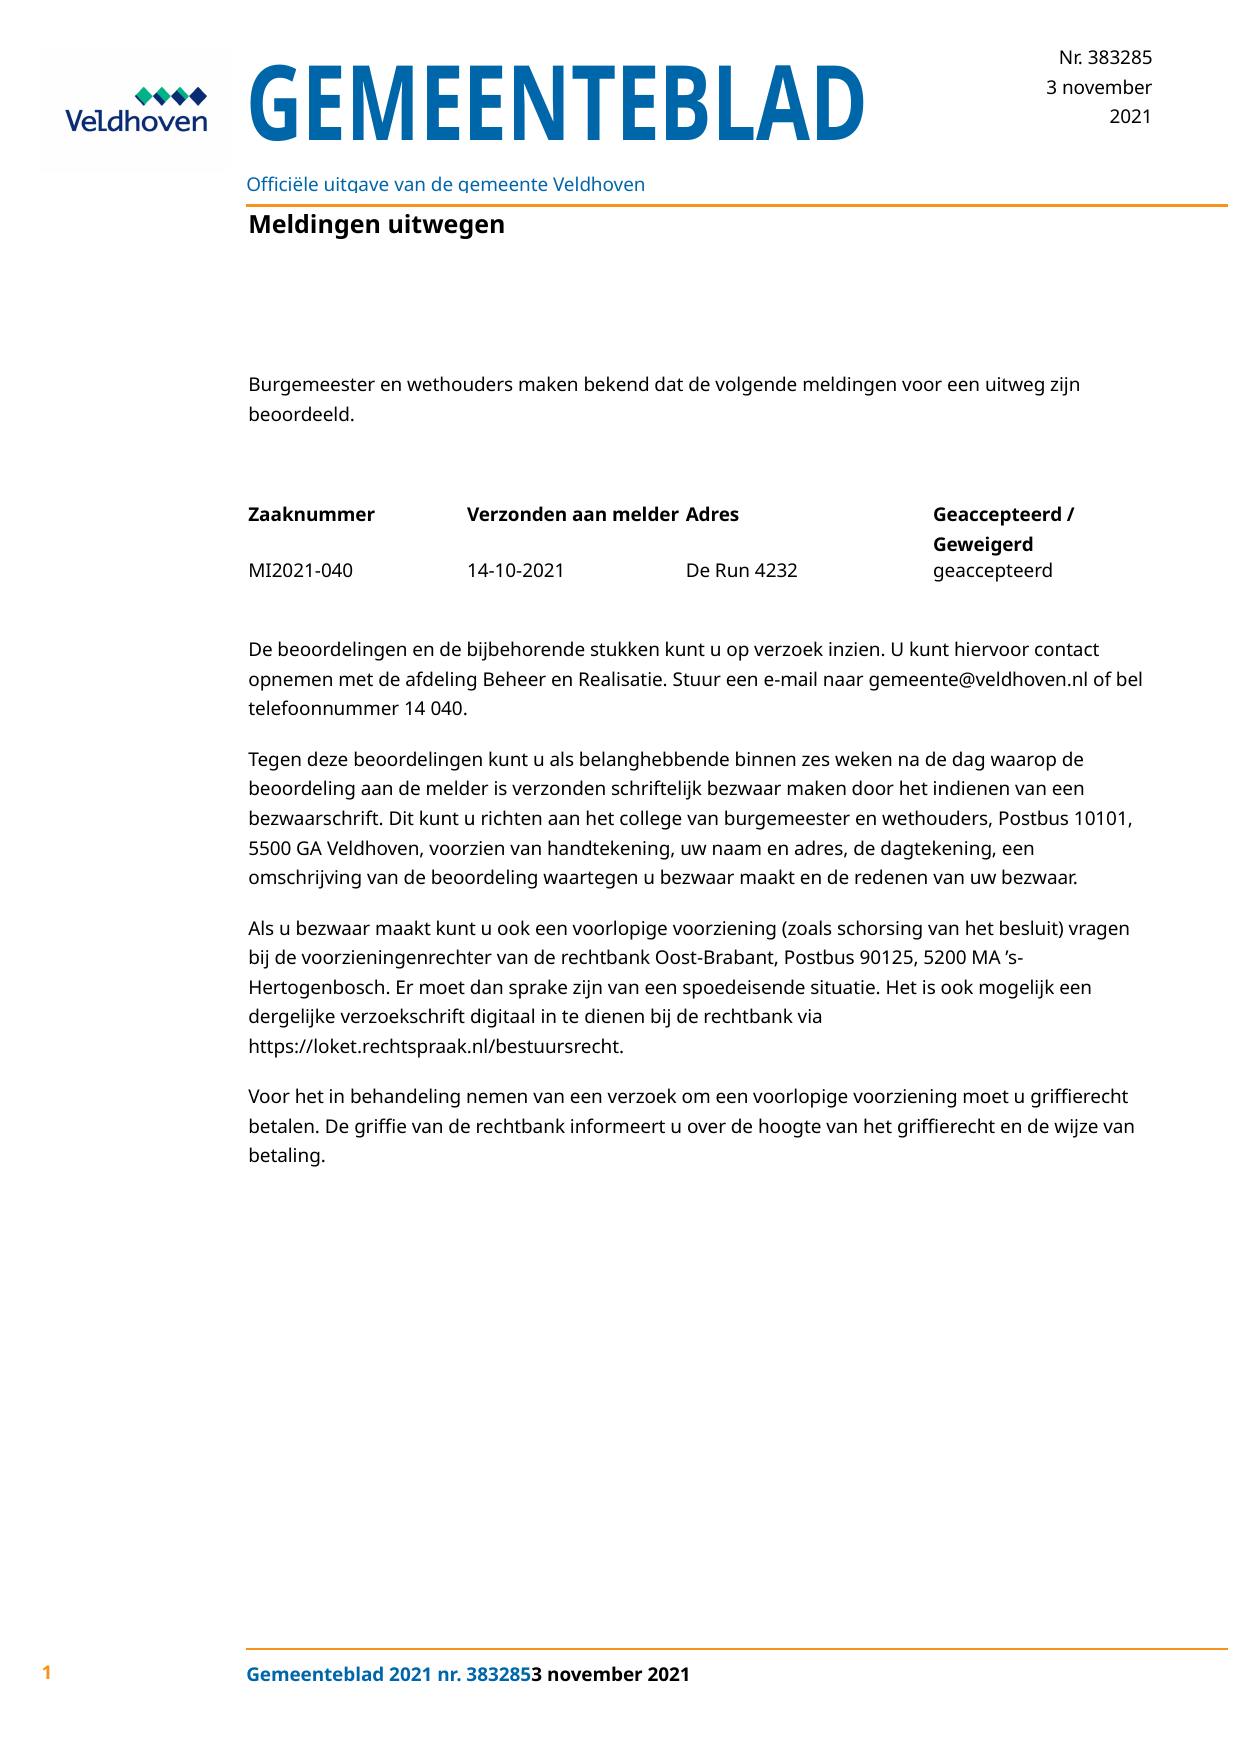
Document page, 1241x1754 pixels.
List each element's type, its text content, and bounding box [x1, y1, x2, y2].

text Als u bezwaar maakt kunt u ook een voorlopige voorziening (zoals schorsing van het besluit) vragen bij de voorzieningenrechter van de rechtbank Oost-Brabant, Postbus 90125, 5200 MA ’s-Hertogenbosch. Er moet dan sprake zijn van een spoedeisende situatie. Het is ook mogelijk een dergelijke verzoekschrift digitaal in te dienen bij de rechtbank via https://loket.rechtspraak.nl/bestuursrecht. [248, 915, 1152, 1059]
table_header Adres [686, 502, 933, 557]
text Burgemeester en wethouders maken bekend dat de volgende meldingen voor een uitweg zijn beoordeeld. [248, 371, 1152, 426]
table_header Verzonden aan melder [467, 502, 686, 557]
text Tegen deze beoordelingen kunt u als belanghebbende binnen zes weken na de dag waarop de beoordeling aan de melder is verzonden schriftelijk bezwaar maken door het indienen van een bezwaarschrift. Dit kunt u richten aan het college van burgemeester en wethouders, Postbus 10101, 5500 GA Veldhoven, voorzien van handtekening, uw naam en adres, de dagtekening, een omschrijving van de beoordeling waartegen u bezwaar maakt en de redenen van uw bezwaar. [248, 746, 1152, 890]
table_header Geaccepteerd / Geweigerd [933, 502, 1152, 557]
text De beoordelingen en de bijbehorende stukken kunt u op verzoek inzien. U kunt hiervoor contact opnemen met de afdeling Beheer en Realisatie. Stuur een e-mail naar gemeente@veldhoven.nl of bel telefoonnummer 14 040. [248, 636, 1152, 721]
table_cell 14-10-2021 [467, 557, 686, 583]
table_header Zaaknummer [248, 502, 467, 557]
table_cell geaccepteerd [933, 557, 1152, 583]
table_cell MI2021-040 [248, 557, 467, 583]
picture [41, 47, 231, 172]
text Meldingen uitwegen [248, 207, 1152, 241]
text Voor het in behandeling nemen van een verzoek om een voorlopige voorziening moet u griffierecht betalen. De griffie van de rechtbank informeert u over de hoogte van het griffierecht en de wijze van betaling. [248, 1083, 1152, 1168]
table_cell De Run 4232 [686, 557, 933, 583]
